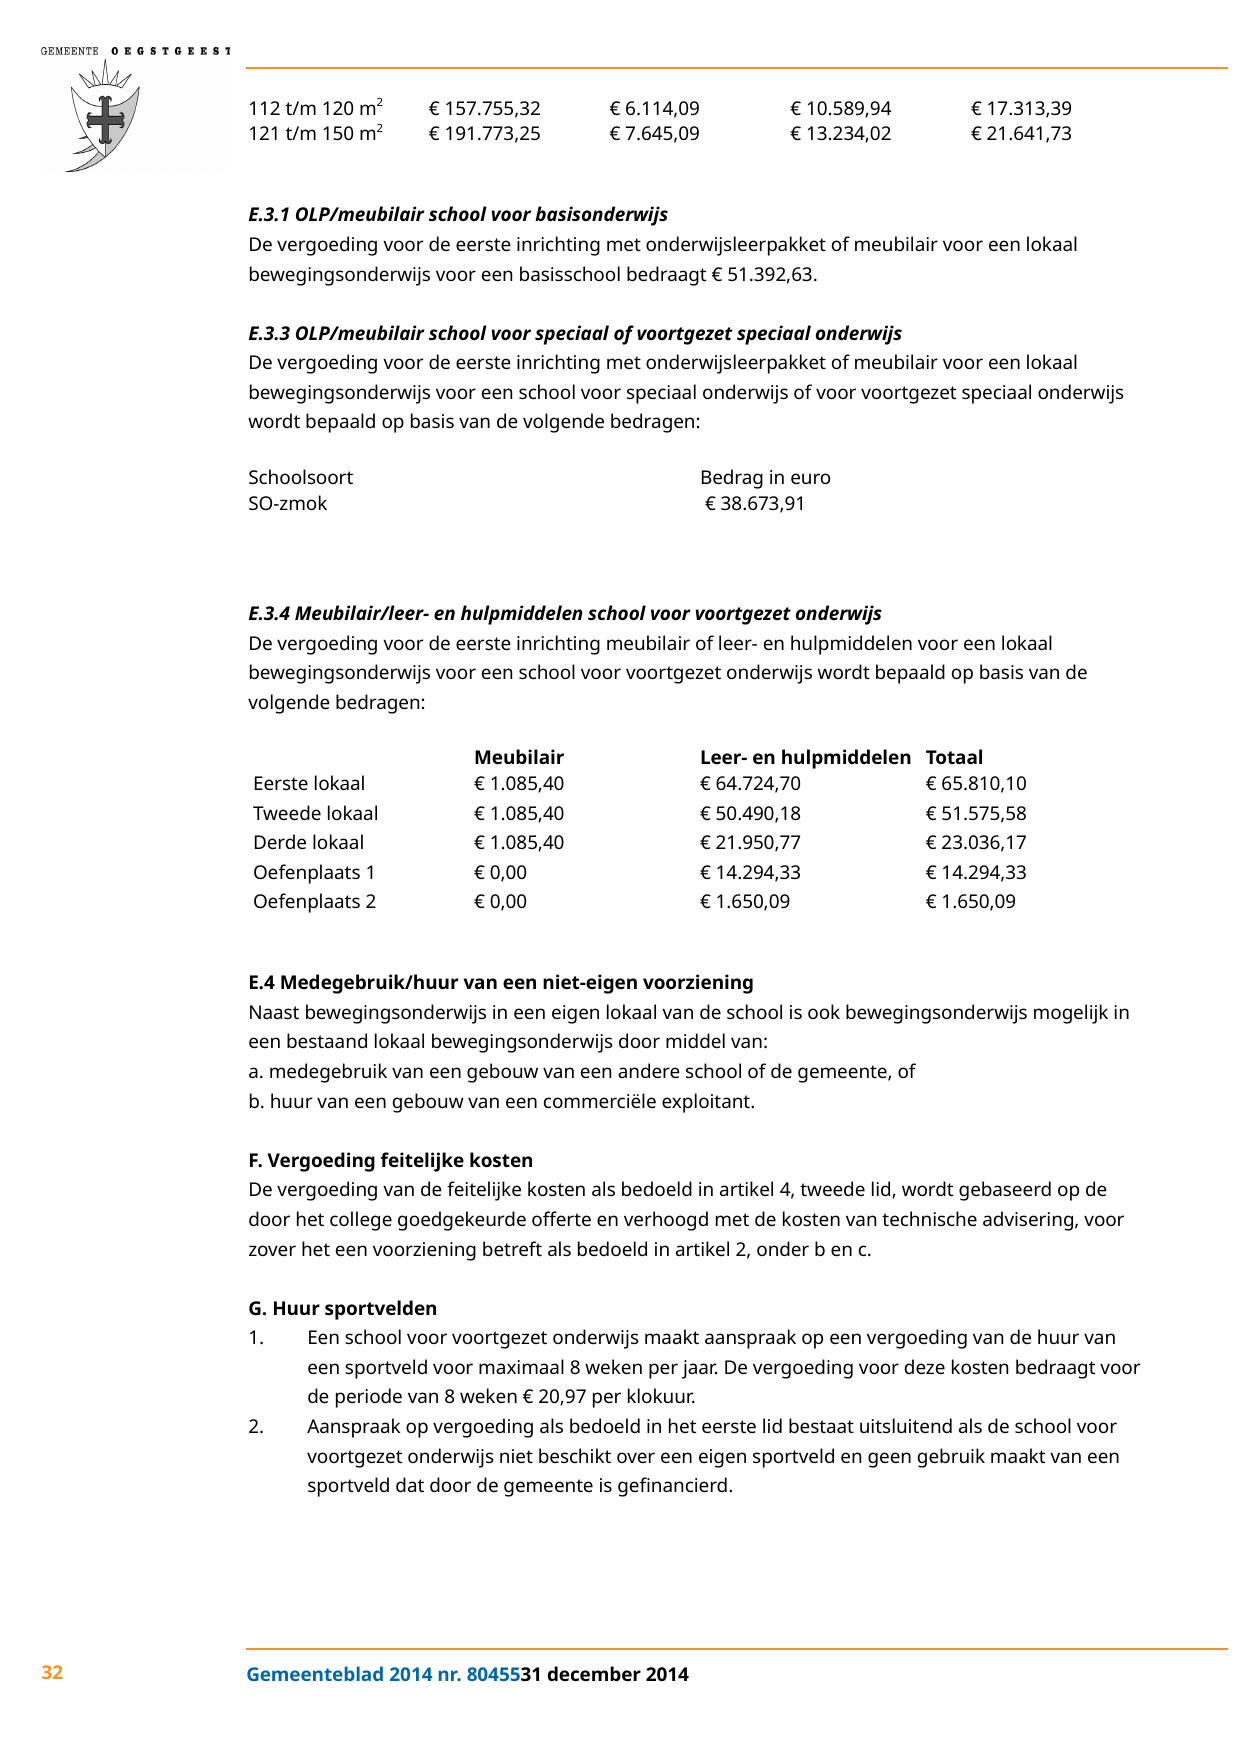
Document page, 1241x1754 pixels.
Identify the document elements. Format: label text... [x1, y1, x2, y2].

text Naast bewegingsonderwijs in een eigen lokaal van de school is ook bewegingsonderwijs mogelijk in een bestaand lokaal bewegingsonderwijs door middel van: [248, 999, 1152, 1054]
table_cell € 38.673,91 [700, 490, 1152, 515]
list Een school voor voortgezet onderwijs maakt aanspraak op een vergoeding van de huur van een sportveld voor maximaal 8 weken per jaar. De vergoeding voor deze kosten bedraagt voor de periode van 8 weken € 20,97 per klokuur. [248, 1324, 1152, 1409]
table_cell SO-zmok [248, 490, 700, 515]
text E.3.3 OLP/meubilair school voor speciaal of voortgezet speciaal onderwijs [248, 320, 1152, 346]
table_cell € 65.810,10 € 51.575,58 € 23.036,17 € 14.294,33 € 1.650,09 [926, 770, 1152, 914]
table_cell € 21.641,73 [971, 121, 1152, 146]
text G. Huur sportvelden [248, 1295, 1152, 1321]
list Aanspraak op vergoeding als bedoeld in het eerste lid bestaat uitsluitend als de school voor voortgezet onderwijs niet beschikt over een eigen sportveld en geen gebruik maakt van een sportveld dat door de gemeente is gefinancierd. [248, 1413, 1152, 1498]
text b. huur van een gebouw van een commerciële exploitant. [248, 1088, 1152, 1113]
text E.3.4 Meubilair/leer- en hulpmiddelen school voor voortgezet onderwijs [248, 600, 1152, 626]
table_cell € 17.313,39 [971, 95, 1152, 121]
table_cell € 7.645,09 [609, 121, 790, 146]
table_cell € 13.234,02 [790, 121, 971, 146]
table_header Totaal [926, 744, 1152, 770]
table_cell € 6.114,09 [609, 95, 790, 121]
table_header Meubilair [474, 744, 700, 770]
text E.3.1 OLP/meubilair school voor basisonderwijs [248, 202, 1152, 227]
table_cell 112 t/m 120 m2 [248, 95, 429, 121]
table_cell 121 t/m 150 m2 [248, 121, 429, 146]
text De vergoeding van de feitelijke kosten als bedoeld in artikel 4, tweede lid, wordt gebaseerd op de door het college goedgekeurde offerte en verhoogd met de kosten van technische advisering, voor zover het een voorziening betreft als bedoeld in artikel 2, onder b en c. [248, 1177, 1152, 1261]
text E.4 Medegebruik/huur van een niet-eigen voorziening [248, 969, 1152, 995]
table_cell € 157.755,32 [429, 95, 609, 121]
text De vergoeding voor de eerste inrichting meubilair of leer- en hulpmiddelen voor een lokaal bewegings­onderwijs voor een school voor voortgezet onderwijs wordt bepaald op basis van de volgende bedragen: [248, 630, 1152, 715]
table_cell € 10.589,94 [790, 95, 971, 121]
table_cell € 64.724,70 € 50.490,18 € 21.950,77 € 14.294,33 € 1.650,09 [700, 770, 926, 914]
picture [41, 47, 231, 172]
table_cell Eerste lokaal Tweede lokaal Derde lokaal Oefenplaats 1 Oefenplaats 2 [248, 770, 474, 914]
table_header Leer- en hulpmiddelen [700, 744, 926, 770]
table_header Schoolsoort [248, 464, 700, 490]
table_header Bedrag in euro [700, 464, 1152, 490]
text De vergoeding voor de eerste inrichting met onderwijsleerpakket of meubilair voor een lokaal bewegingsonderwijs voor een basisschool bedraagt € 51.392,63. [248, 231, 1152, 286]
table_cell € 1.085,40 € 1.085,40 € 1.085,40 € 0,00 € 0,00 [474, 770, 700, 914]
table_cell € 191.773,25 [429, 121, 609, 146]
text De vergoeding voor de eerste inrichting met onderwijsleerpakket of meubilair voor een lokaal bewegingsonderwijs voor een school voor speciaal onderwijs of voor voortgezet speciaal onderwijs wordt bepaald op basis van de volgende bedragen: [248, 349, 1152, 434]
table_header [248, 744, 474, 770]
text F. Vergoeding feitelijke kosten [248, 1147, 1152, 1173]
text a. medegebruik van een gebouw van een andere school of de gemeente, of [248, 1058, 1152, 1084]
